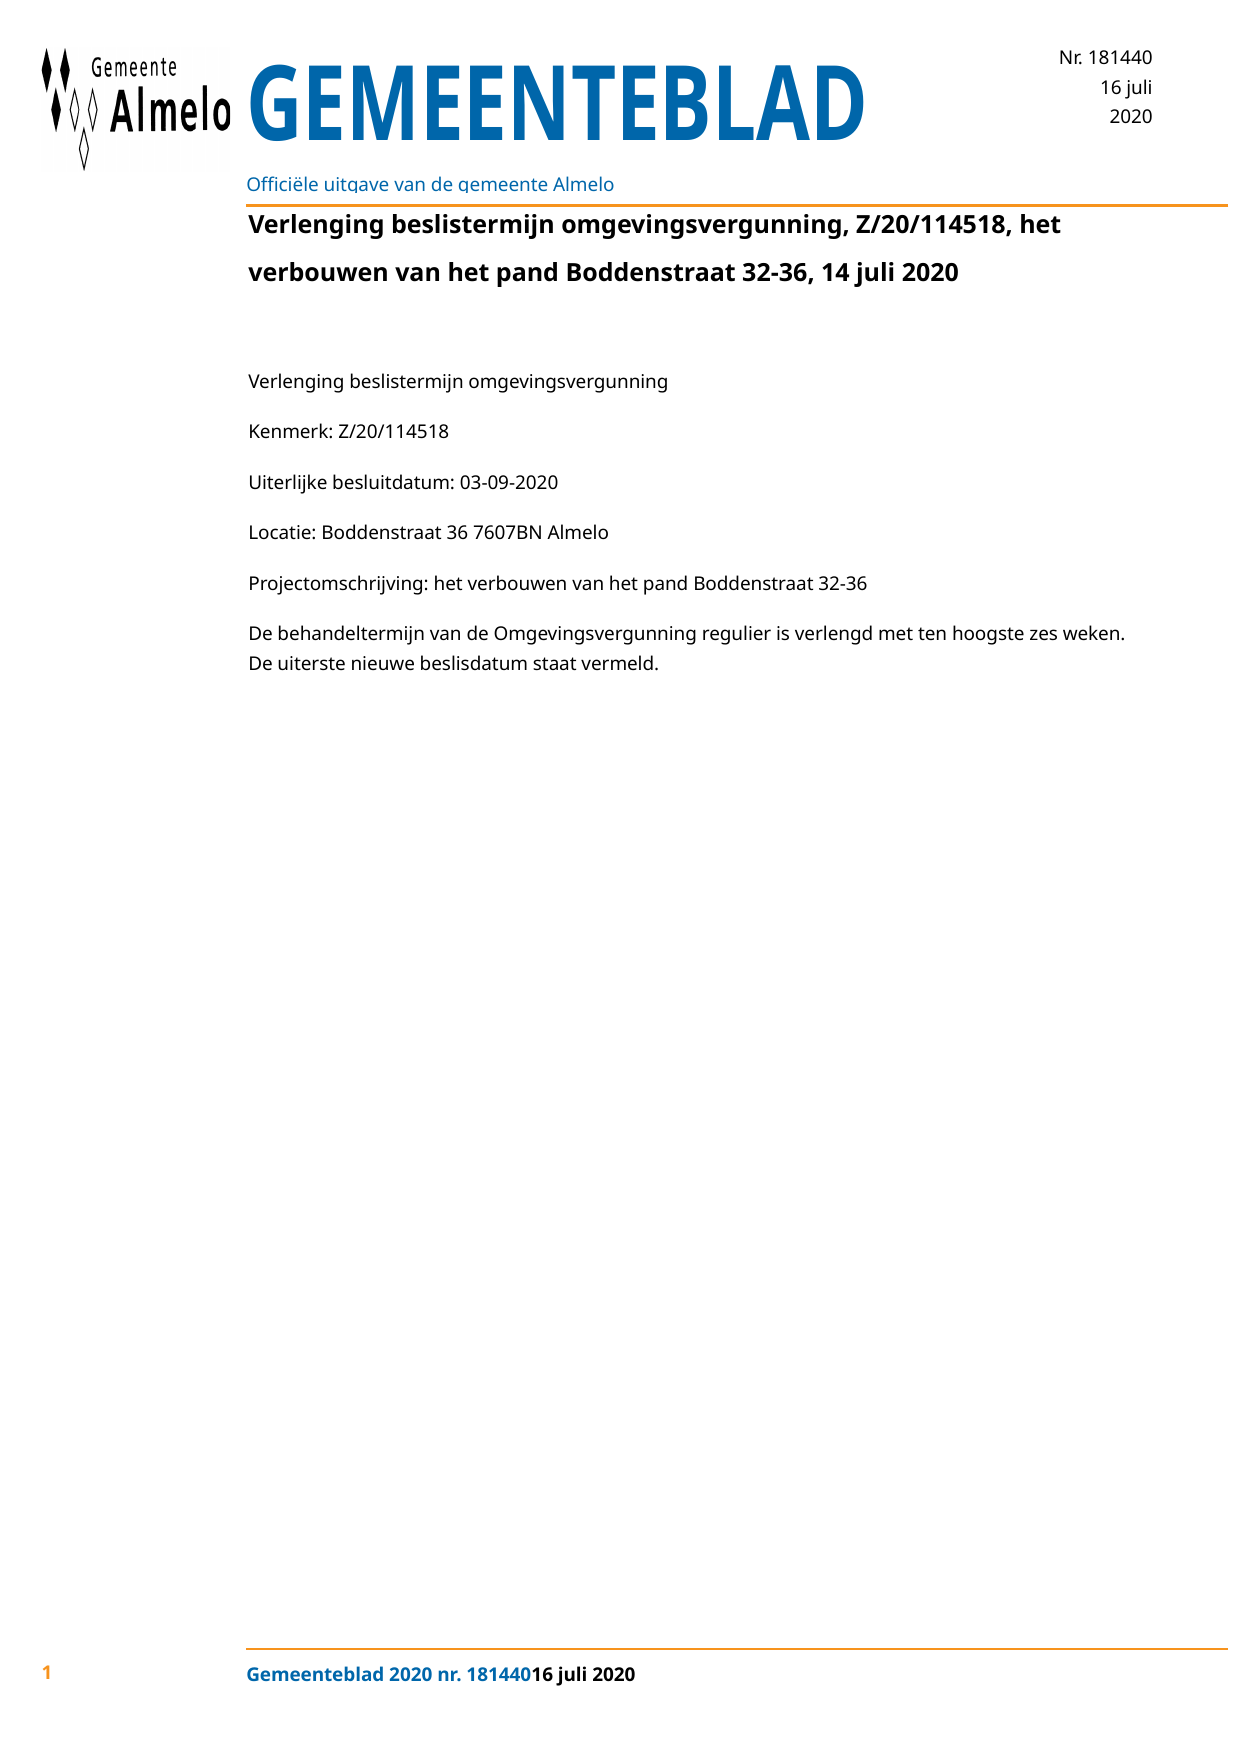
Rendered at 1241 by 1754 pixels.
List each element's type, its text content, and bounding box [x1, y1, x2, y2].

picture [41, 47, 231, 172]
text Locatie: Boddenstraat 36 7607BN Almelo [248, 519, 1152, 545]
text Kenmerk: Z/20/114518 [248, 419, 1152, 444]
text De behandeltermijn van de Omgevingsvergunning regulier is verlengd met ten hoogste zes weken. De uiterste nieuwe beslisdatum staat vermeld. [248, 620, 1152, 676]
text Projectomschrijving: het verbouwen van het pand Boddenstraat 32-36 [248, 570, 1152, 596]
text Verlenging beslistermijn omgevingsvergunning, Z/20/114518, het verbouwen van het pand Boddenstraat 32-36, 14 juli 2020 [248, 207, 1152, 288]
text Uiterlijke besluitdatum: 03-09-2020 [248, 469, 1152, 495]
text Verlenging beslistermijn omgevingsvergunning [248, 368, 1152, 394]
